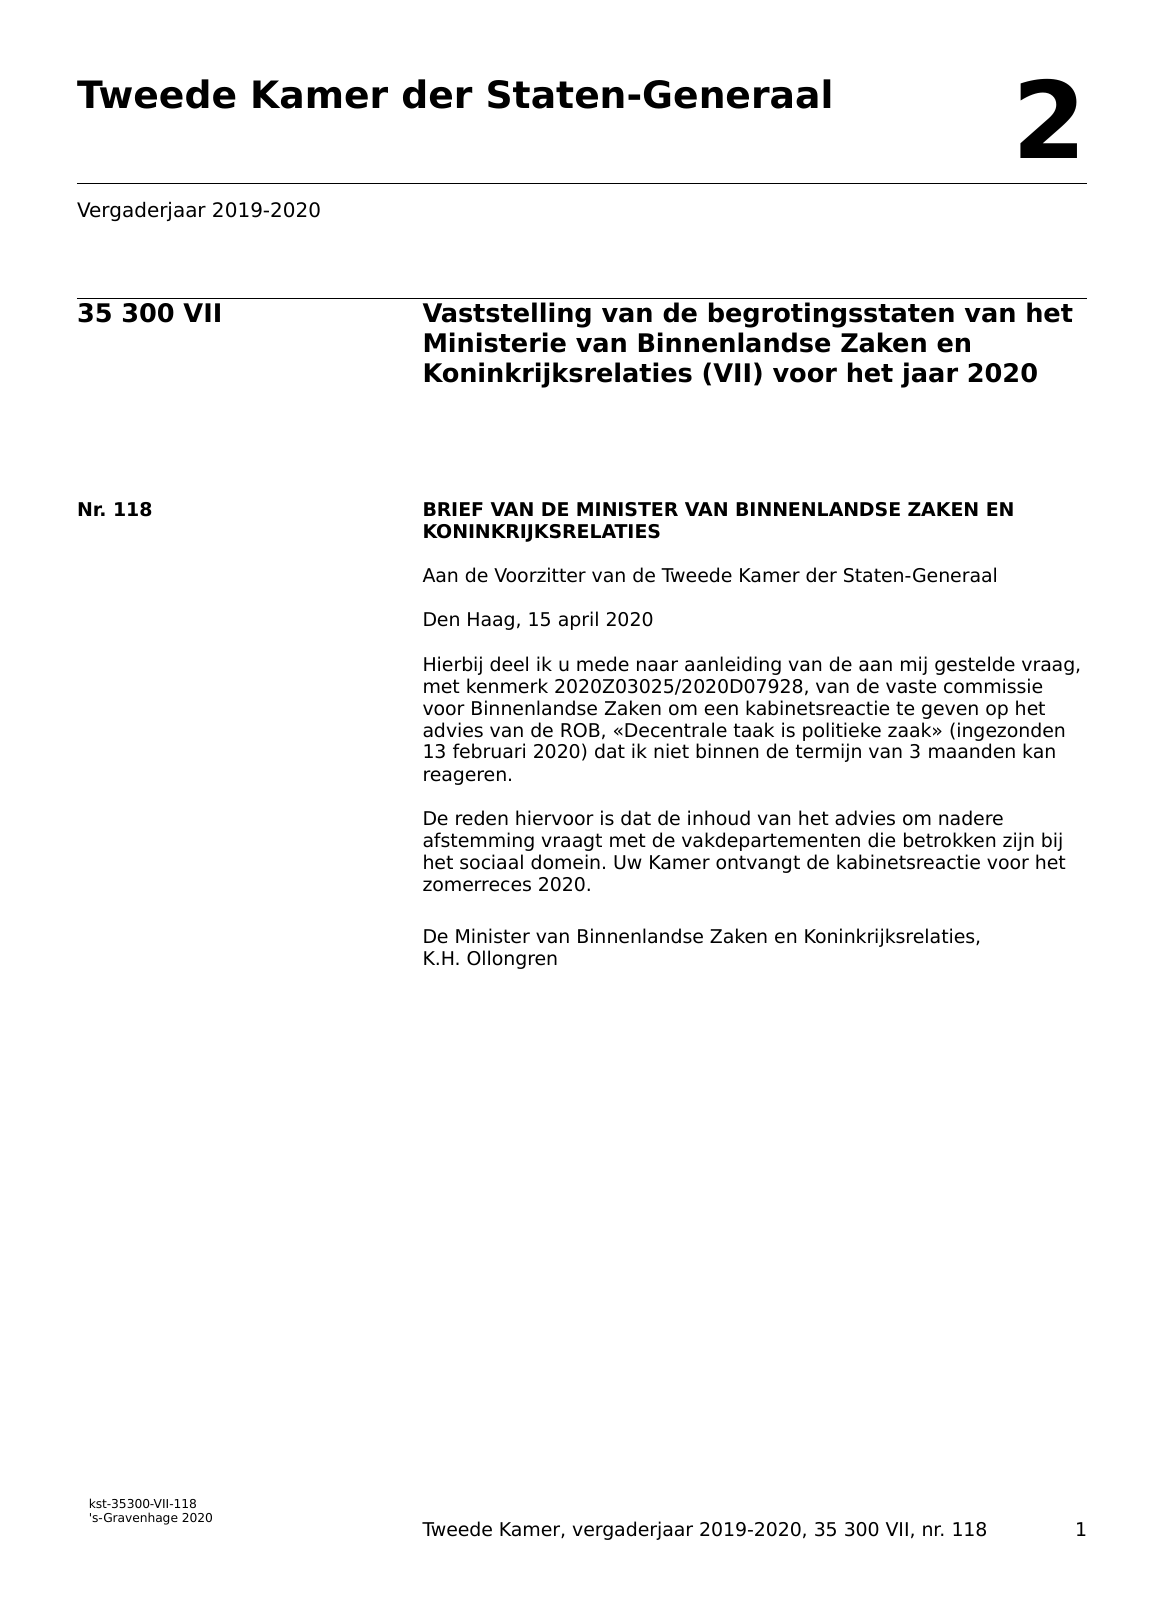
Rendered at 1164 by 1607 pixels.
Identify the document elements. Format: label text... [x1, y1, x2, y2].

text Aan de Voorzitter van de Tweede Kamer der Staten-Generaal [422, 565, 1087, 587]
subtitle 35 300 VII Vaststelling van de begrotingsstaten van het Ministerie van Binnenlandse Zaken en Koninkrijksrelaties (VII) voor het jaar 2020 [77, 299, 1087, 388]
text 's-Gravenhage 2020 [88, 1511, 323, 1525]
table_cell Vergaderjaar 2019-2020 [77, 184, 1087, 298]
text kst-35300-VII-118 [88, 1497, 323, 1511]
subtitle Nr. 118 BRIEF VAN DE MINISTER VAN BINNENLANDSE ZAKEN EN KONINKRIJKSRELATIES [77, 499, 1087, 543]
text De reden hiervoor is dat de inhoud van het advies om nadere afstemming vraagt met de vakdepartementen die betrokken zijn bij het sociaal domein. Uw Kamer ontvangt de kabinetsreactie voor het zomerreces 2020. [422, 808, 1087, 896]
text Den Haag, 15 april 2020 [422, 609, 1087, 631]
text De Minister van Binnenlandse Zaken en Koninkrijksrelaties, K.H. Ollongren [422, 926, 1087, 969]
table_header 2 [886, 59, 1087, 183]
table_header Tweede Kamer der Staten-Generaal [77, 59, 886, 183]
text Hierbij deel ik u mede naar aanleiding van de aan mij gestelde vraag, met kenmerk 2020Z03025/2020D07928, van de vaste commissie voor Binnenlandse Zaken om een kabinetsreactie te geven op het advies van de ROB, «Decentrale taak is politieke zaak» (ingezonden 13 februari 2020) dat ik niet binnen de termijn van 3 maanden kan reageren. [422, 653, 1087, 785]
